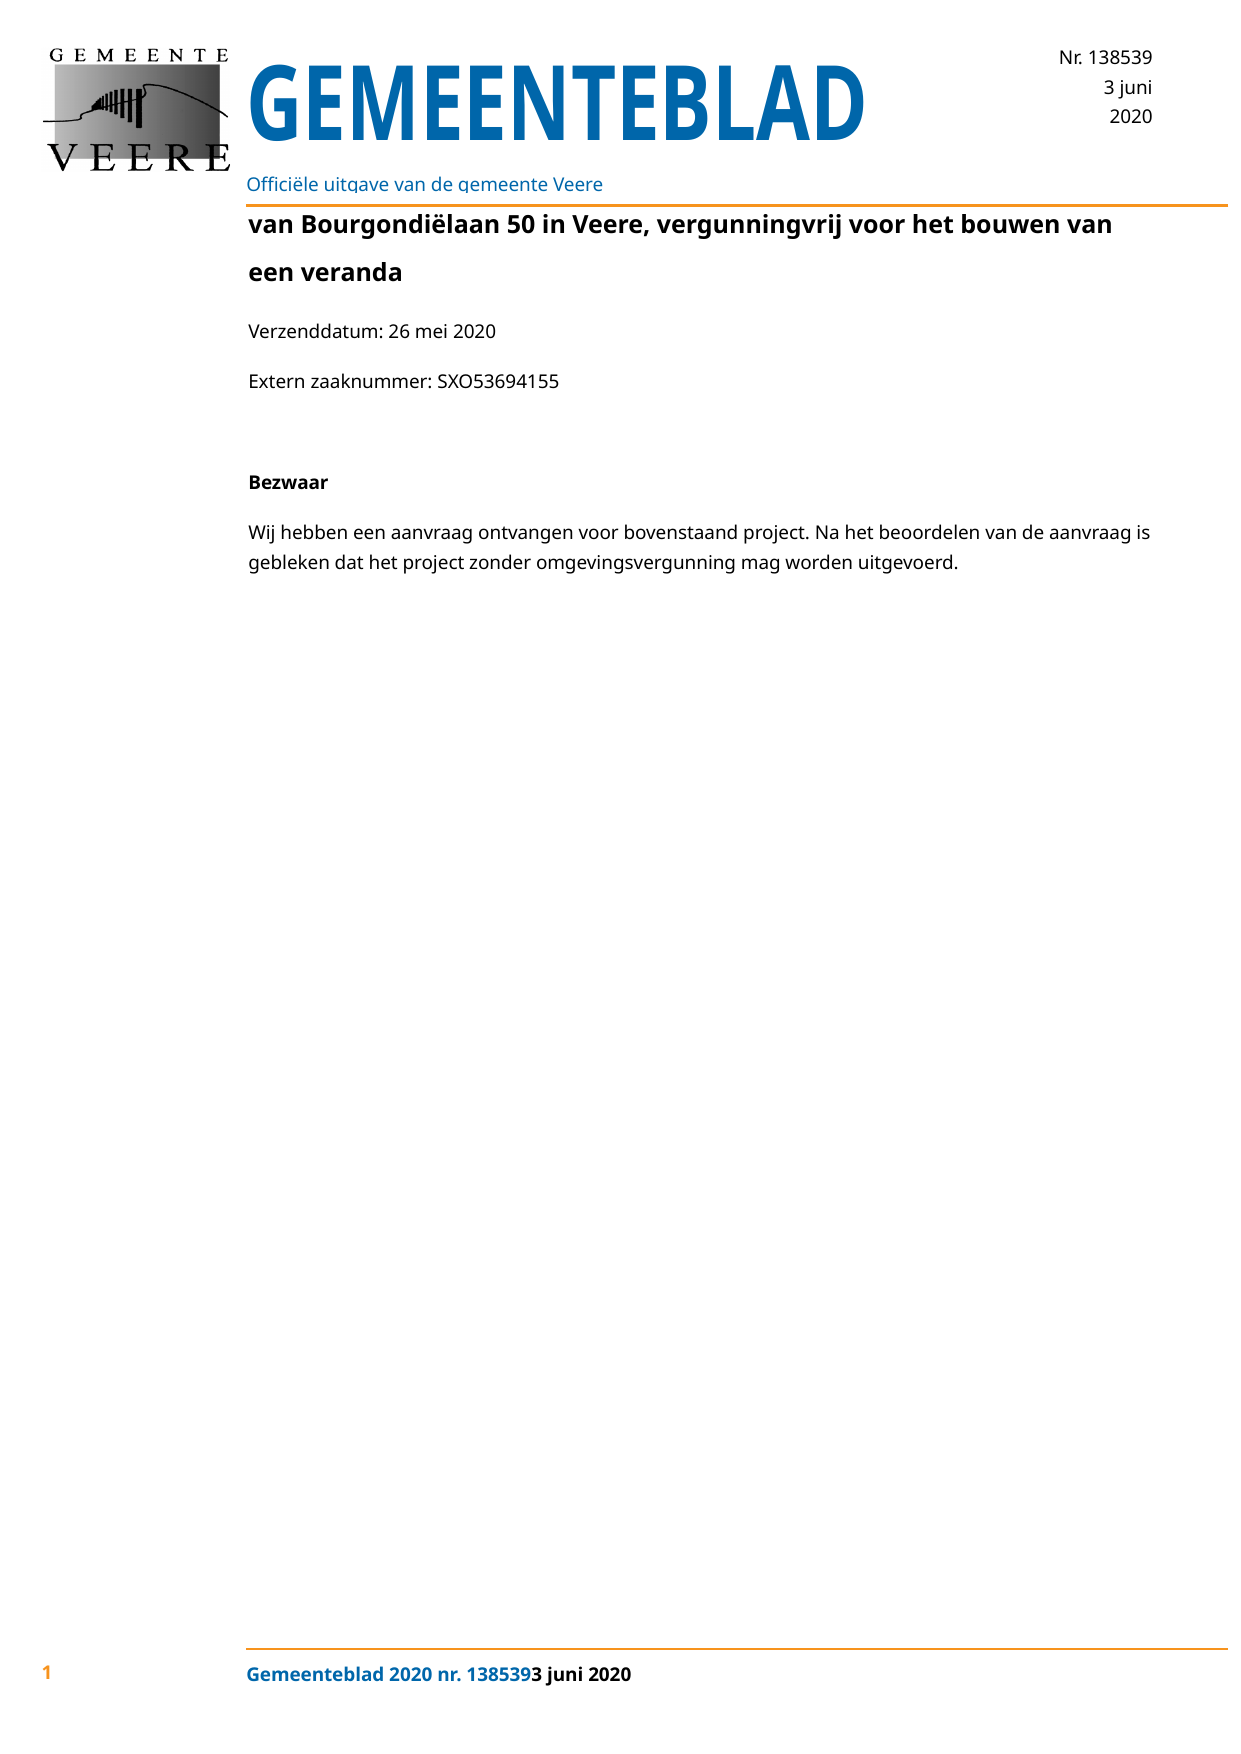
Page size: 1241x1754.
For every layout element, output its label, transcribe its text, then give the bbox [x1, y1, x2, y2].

text Bezwaar [248, 469, 1152, 495]
text Verzenddatum: 26 mei 2020 [248, 318, 1152, 344]
text Wij hebben een aanvraag ontvangen voor bovenstaand project. Na het beoordelen van de aanvraag is gebleken dat het project zonder omgevingsvergunning mag worden uitgevoerd. [248, 519, 1152, 575]
picture [41, 47, 231, 172]
text Extern zaaknummer: SXO53694155 [248, 368, 1152, 394]
text van Bourgondiëlaan 50 in Veere, vergunningvrij voor het bouwen van een veranda [248, 207, 1152, 288]
